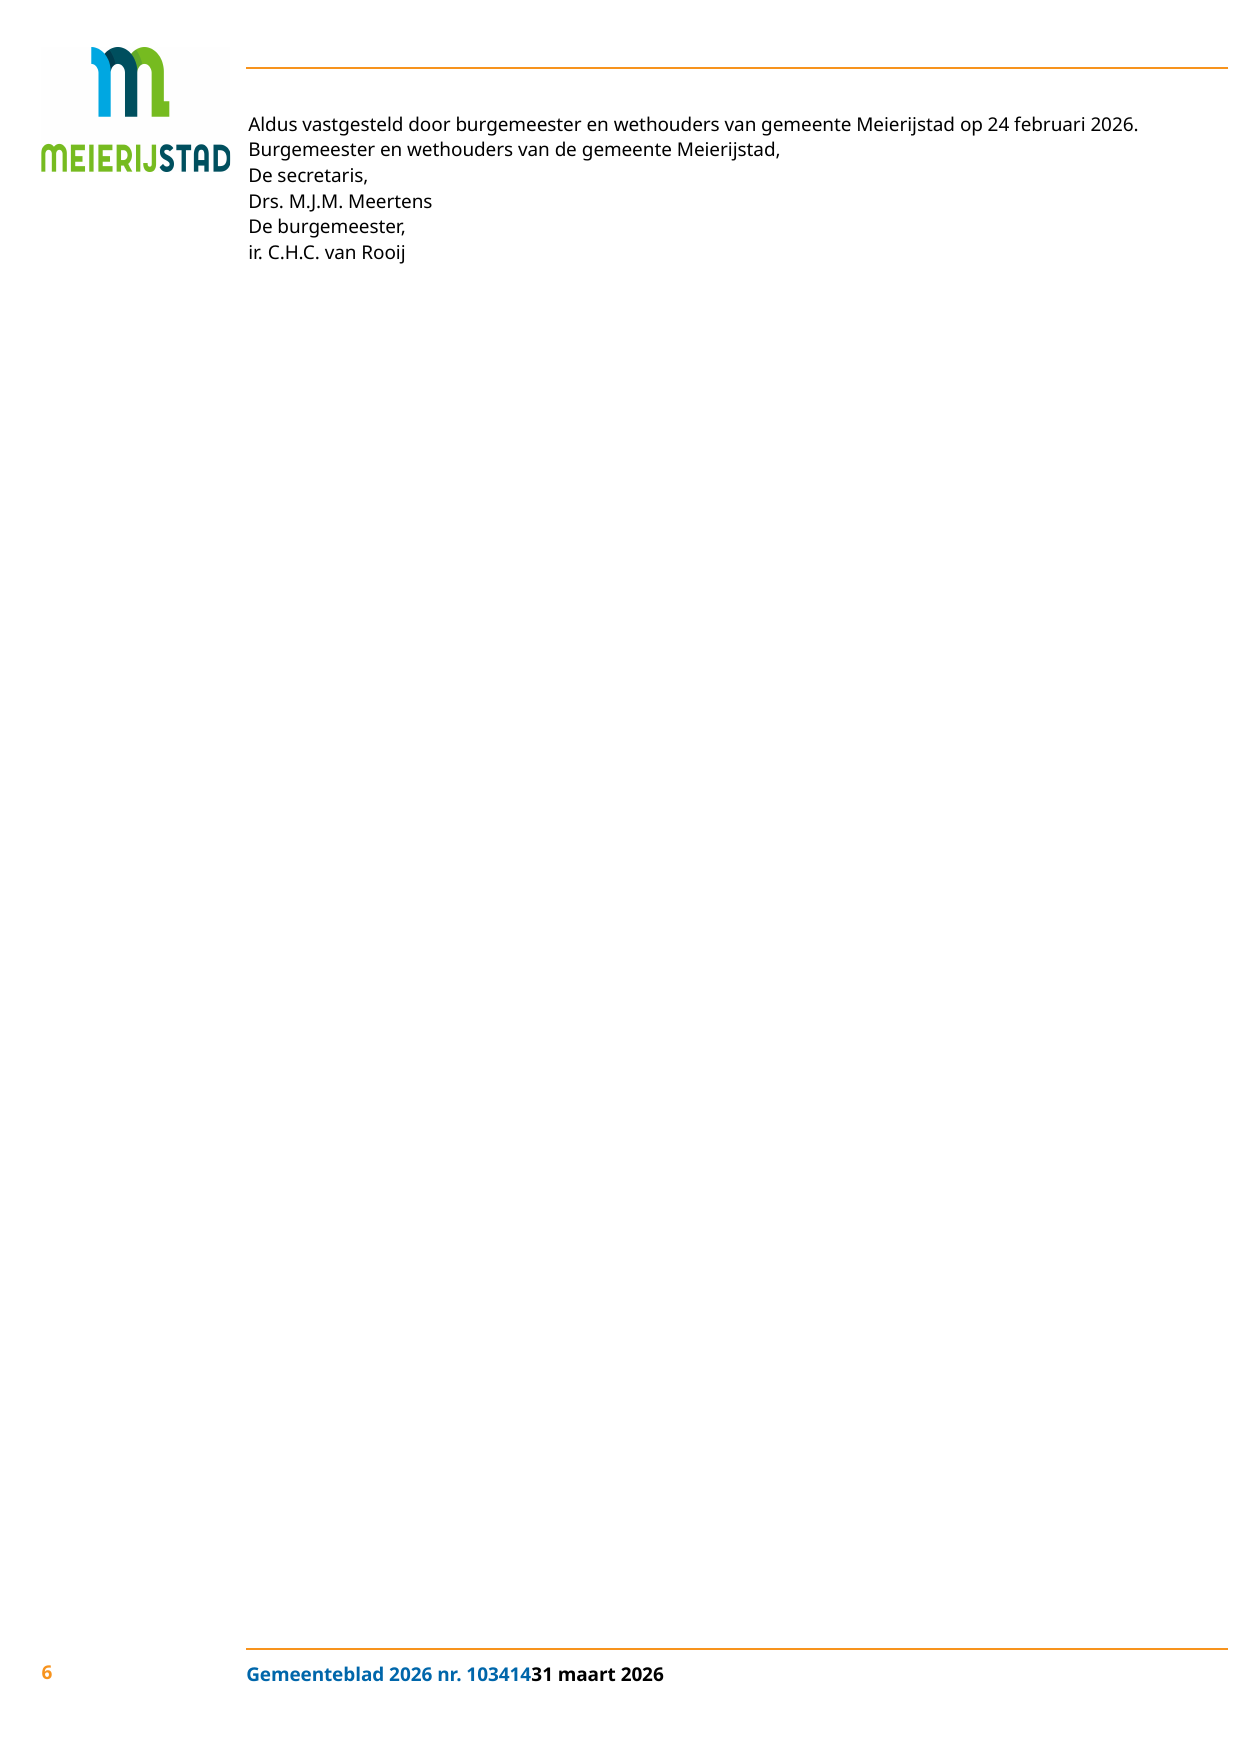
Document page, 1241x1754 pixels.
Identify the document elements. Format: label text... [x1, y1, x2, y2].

text Drs. M.J.M. Meertens [248, 188, 1152, 214]
text Burgemeester en wethouders van de gemeente Meierijstad, [248, 137, 1152, 162]
picture [41, 47, 231, 172]
text Aldus vastgesteld door burgemeester en wethouders van gemeente Meierijstad op 24 februari 2026. [248, 111, 1152, 137]
text De burgemeester, [248, 214, 1152, 239]
text De secretaris, [248, 162, 1152, 188]
text ir. C.H.C. van Rooij [248, 239, 1152, 265]
